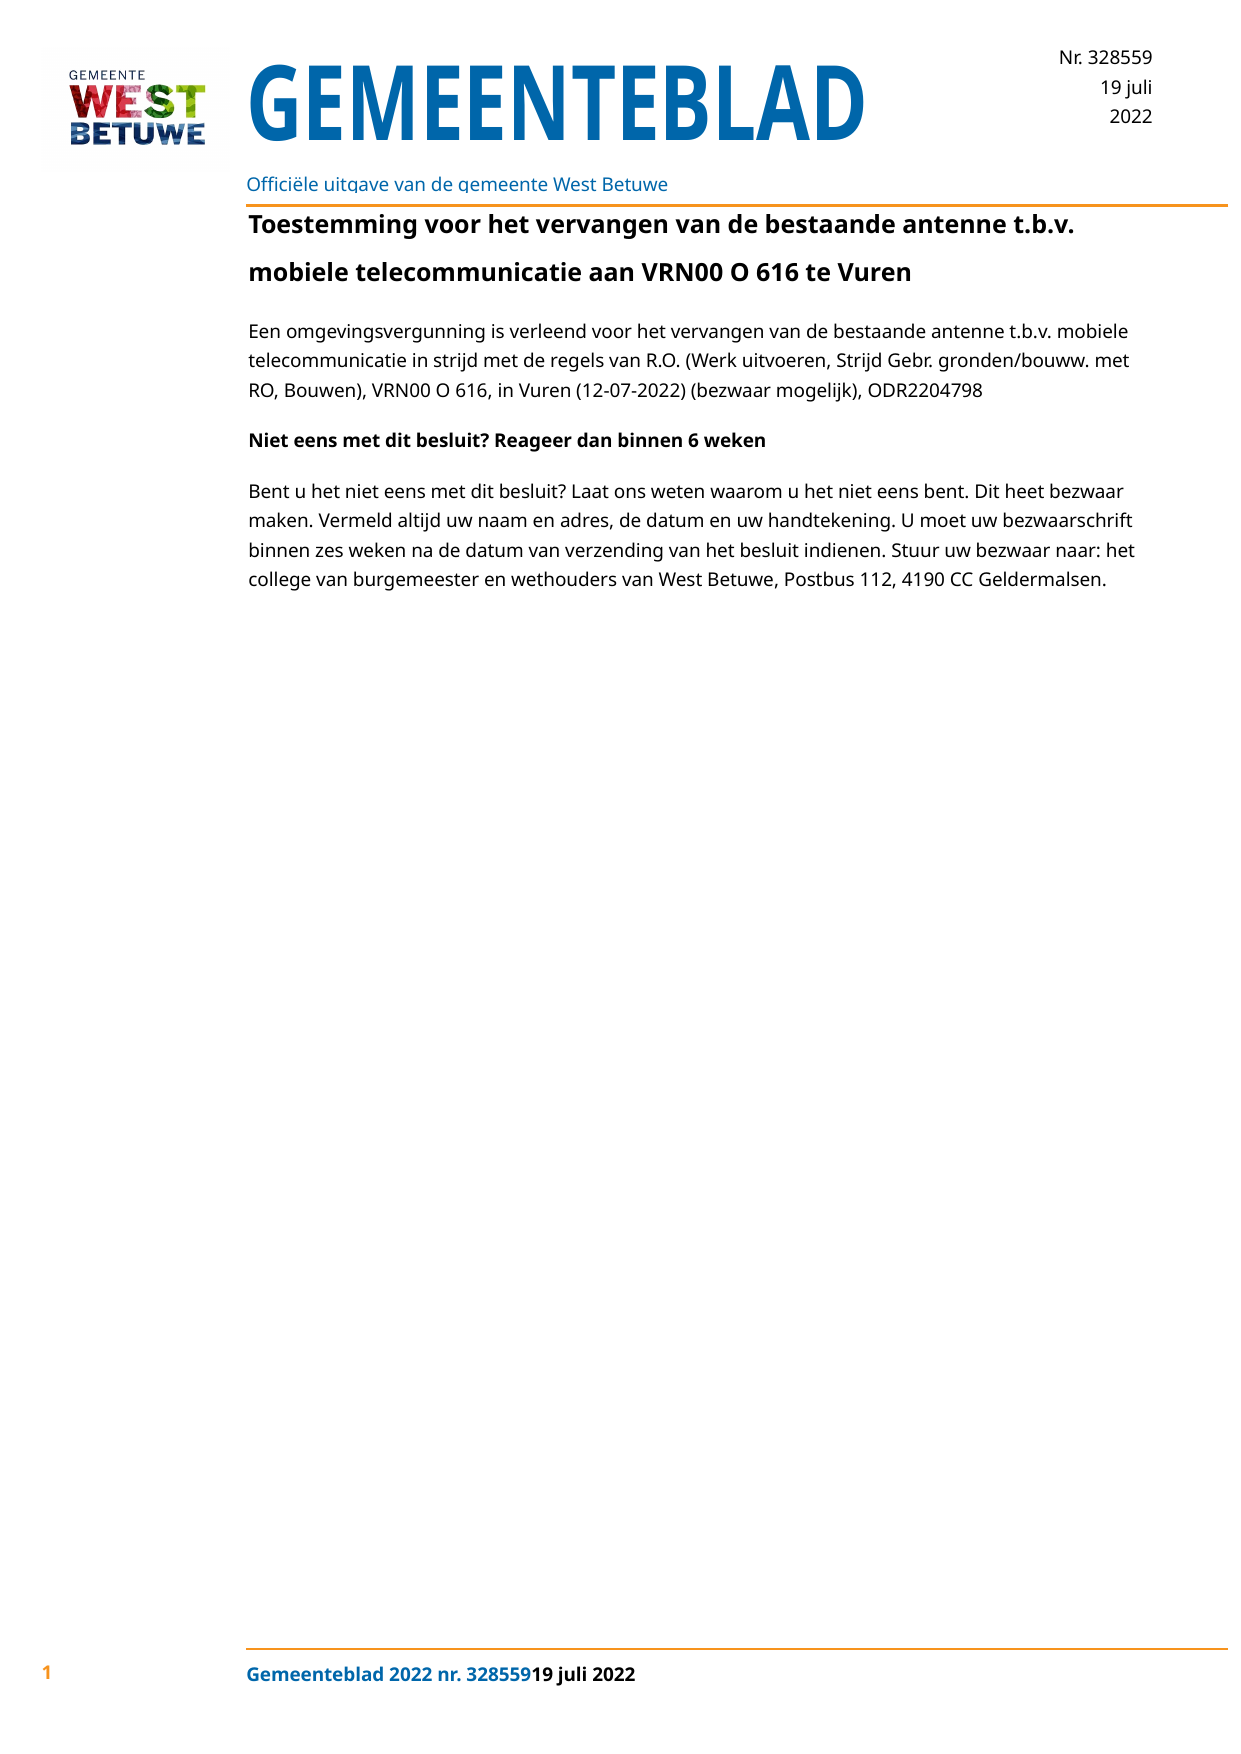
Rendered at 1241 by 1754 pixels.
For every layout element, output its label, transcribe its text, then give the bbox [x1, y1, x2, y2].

picture [41, 47, 231, 172]
text Niet eens met dit besluit? Reageer dan binnen 6 weken [248, 427, 1152, 453]
text Bent u het niet eens met dit besluit? Laat ons weten waarom u het niet eens bent. Dit heet bezwaar maken. Vermeld altijd uw naam en adres, de datum en uw handtekening. U moet uw bezwaarschrift binnen zes weken na de datum van verzending van het besluit indienen. Stuur uw bezwaar naar: het college van burgemeester en wethouders van West Betuwe, Postbus 112, 4190 CC Geldermalsen. [248, 478, 1152, 592]
text Een omgevingsvergunning is verleend voor het vervangen van de bestaande antenne t.b.v. mobiele telecommunicatie in strijd met de regels van R.O. (Werk uitvoeren, Strijd Gebr. gronden/bouww. met RO, Bouwen), VRN00 O 616, in Vuren (12-07-2022) (bezwaar mogelijk), ODR2204798 [248, 318, 1152, 403]
text Toestemming voor het vervangen van de bestaande antenne t.b.v. mobiele telecommunicatie aan VRN00 O 616 te Vuren [248, 207, 1152, 288]
